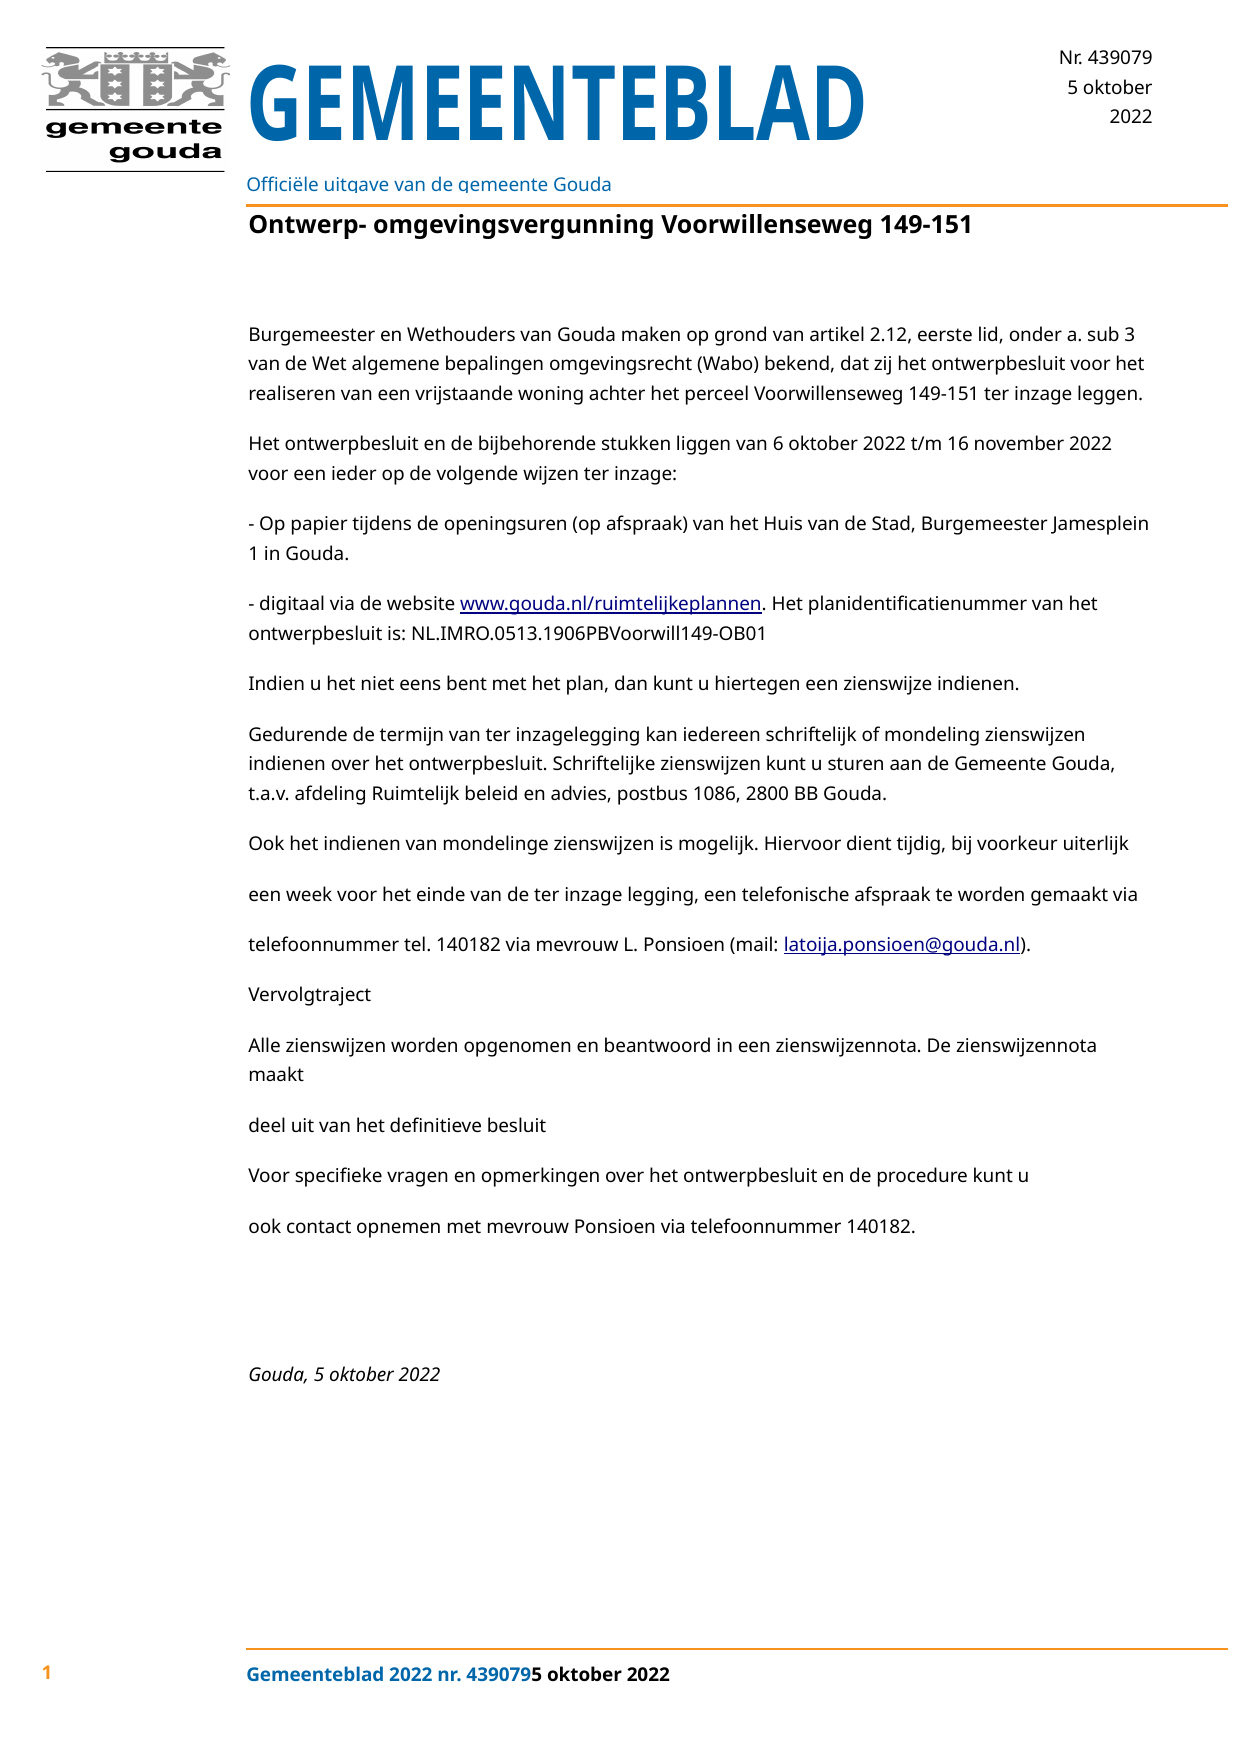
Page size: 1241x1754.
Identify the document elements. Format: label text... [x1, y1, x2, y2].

text Ontwerp- omgevingsvergunning Voorwillenseweg 149-151 [248, 207, 1152, 241]
text Indien u het niet eens bent met het plan, dan kunt u hiertegen een zienswijze indienen. [248, 670, 1152, 696]
text - digitaal via de website www.gouda.nl/ruimtelijkeplannen. Het planidentificatienummer van het ontwerpbesluit is: NL.IMRO.0513.1906PBVoorwill149-OB01 [248, 590, 1152, 646]
text ook contact opnemen met mevrouw Ponsioen via telefoonnummer 140182. [248, 1213, 1152, 1238]
text Voor specifieke vragen en opmerkingen over het ontwerpbesluit en de procedure kunt u [248, 1162, 1152, 1188]
text - Op papier tijdens de openingsuren (op afspraak) van het Huis van de Stad, Burgemeester Jamesplein 1 in Gouda. [248, 510, 1152, 566]
text Alle zienswijzen worden opgenomen en beantwoord in een zienswijzennota. De zienswijzennota maakt [248, 1032, 1152, 1087]
text Ook het indienen van mondelinge zienswijzen is mogelijk. Hiervoor dient tijdig, bij voorkeur uiterlijk [248, 830, 1152, 856]
text Burgemeester en Wethouders van Gouda maken op grond van artikel 2.12, eerste lid, onder a. sub 3 van de Wet algemene bepalingen omgevingsrecht (Wabo) bekend, dat zij het ontwerpbesluit voor het realiseren van een vrijstaande woning achter het perceel Voorwillenseweg 149-151 ter inzage leggen. [248, 321, 1152, 406]
text Gedurende de termijn van ter inzagelegging kan iedereen schriftelijk of mondeling zienswijzen indienen over het ontwerpbesluit. Schriftelijke zienswijzen kunt u sturen aan de Gemeente Gouda, t.a.v. afdeling Ruimtelijk beleid en advies, postbus 1086, 2800 BB Gouda. [248, 721, 1152, 806]
text Gouda, 5 oktober 2022 [248, 1361, 1152, 1387]
text telefoonnummer tel. 140182 via mevrouw L. Ponsioen (mail: latoija.ponsioen@gouda.nl). [248, 931, 1152, 957]
text een week voor het einde van de ter inzage legging, een telefonische afspraak te worden gemaakt via [248, 881, 1152, 906]
picture [41, 47, 231, 172]
text Vervolgtraject [248, 982, 1152, 1007]
text Het ontwerpbesluit en de bijbehorende stukken liggen van 6 oktober 2022 t/m 16 november 2022 voor een ieder op de volgende wijzen ter inzage: [248, 430, 1152, 486]
text deel uit van het definitieve besluit [248, 1112, 1152, 1138]
